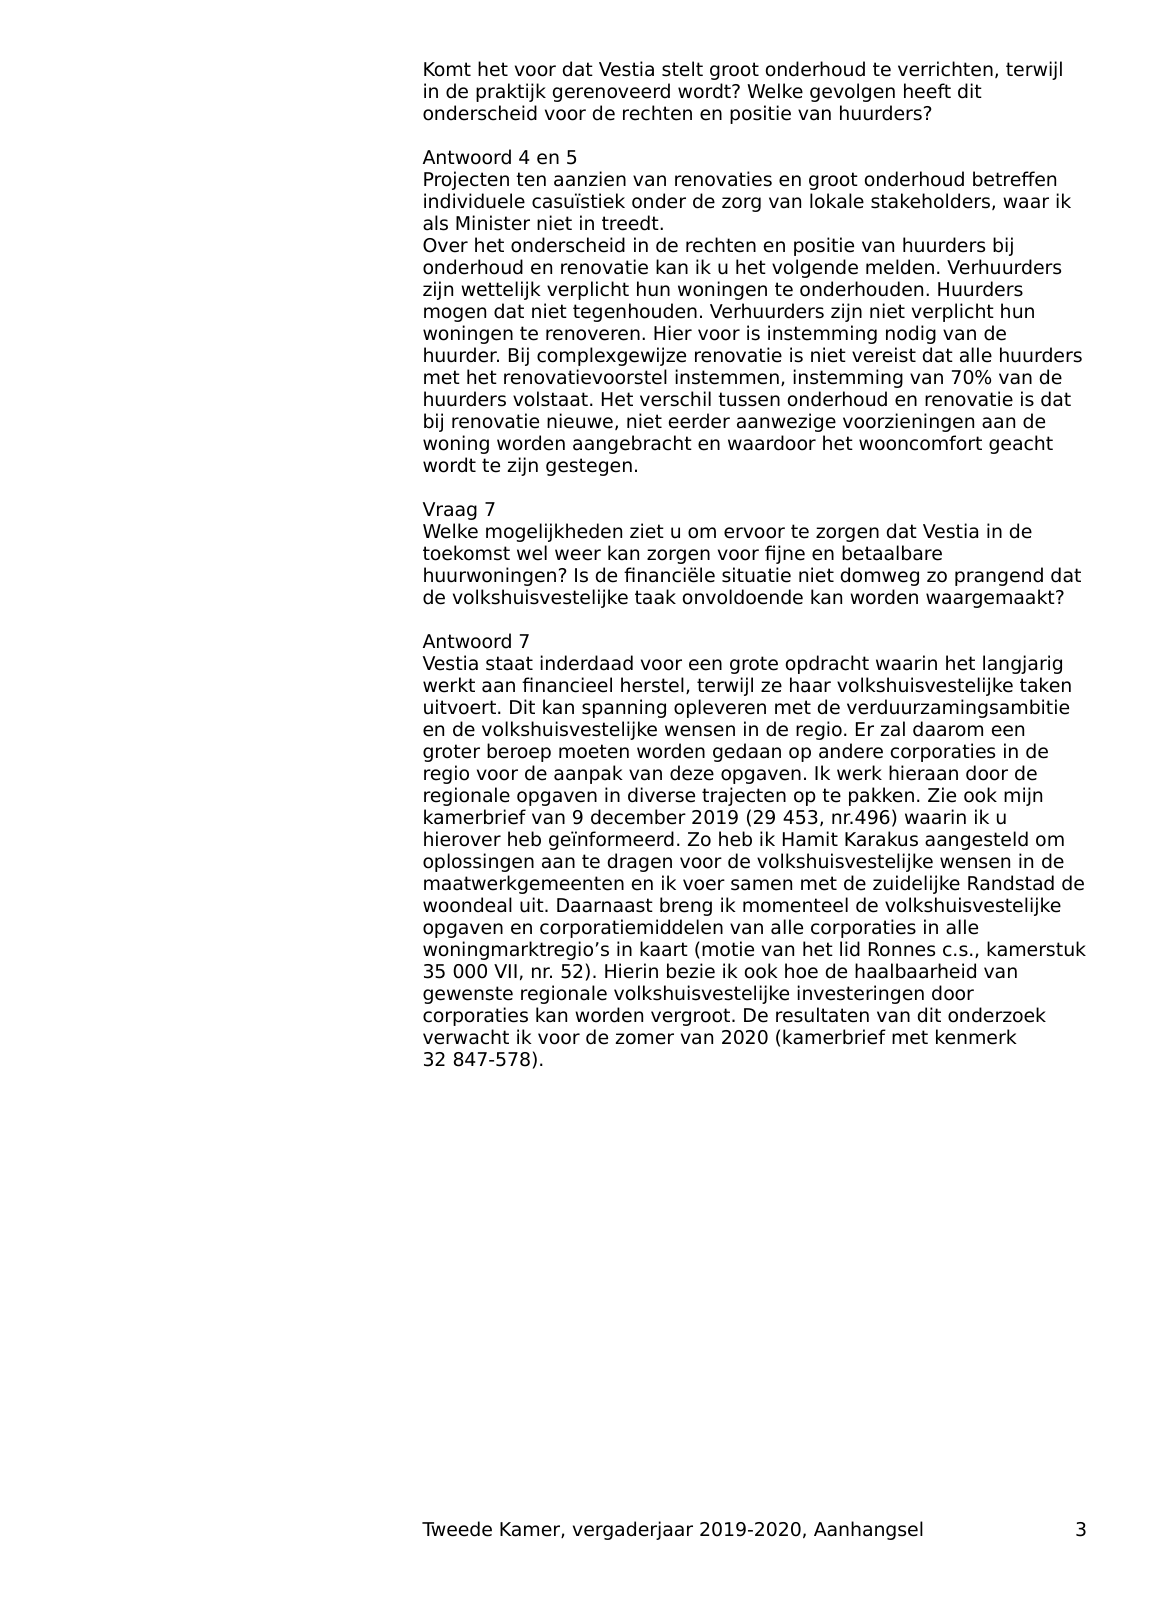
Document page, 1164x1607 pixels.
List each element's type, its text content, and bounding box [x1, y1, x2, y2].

text Antwoord 7 [422, 631, 1087, 653]
text Projecten ten aanzien van renovaties en groot onderhoud betreffen individuele casuïstiek onder de zorg van lokale stakeholders, waar ik als Minister niet in treedt. [422, 169, 1087, 235]
text Over het onderscheid in de rechten en positie van huurders bij onderhoud en renovatie kan ik u het volgende melden. Verhuurders zijn wettelijk verplicht hun woningen te onderhouden. Huurders mogen dat niet tegenhouden. Verhuurders zijn niet verplicht hun woningen te renoveren. Hier voor is instemming nodig van de huurder. Bij complexgewijze renovatie is niet vereist dat alle huurders met het renovatievoorstel instemmen, instemming van 70% van de huurders volstaat. Het verschil tussen onderhoud en renovatie is dat bij renovatie nieuwe, niet eerder aanwezige voorzieningen aan de woning worden aangebracht en waardoor het wooncomfort geacht wordt te zijn gestegen. [422, 235, 1087, 477]
text Vraag 7 [422, 499, 1087, 521]
text Antwoord 4 en 5 [422, 147, 1087, 169]
text Vestia staat inderdaad voor een grote opdracht waarin het langjarig werkt aan financieel herstel, terwijl ze haar volkshuisvestelijke taken uitvoert. Dit kan spanning opleveren met de verduurzamingsambitie en de volkshuisvestelijke wensen in de regio. Er zal daarom een groter beroep moeten worden gedaan op andere corporaties in de regio voor de aanpak van deze opgaven. Ik werk hieraan door de regionale opgaven in diverse trajecten op te pakken. Zie ook mijn kamerbrief van 9 december 2019 (29 453, nr.496) waarin ik u hierover heb geïnformeerd. Zo heb ik Hamit Karakus aangesteld om oplossingen aan te dragen voor de volkshuisvestelijke wensen in de maatwerkgemeenten en ik voer samen met de zuidelijke Randstad de woondeal uit. Daarnaast breng ik momenteel de volkshuisvestelijke opgaven en corporatiemiddelen van alle corporaties in alle woningmarktregio’s in kaart (motie van het lid Ronnes c.s., kamerstuk 35 000 VII, nr. 52). Hierin bezie ik ook hoe de haalbaarheid van gewenste regionale volkshuisvestelijke investeringen door corporaties kan worden vergroot. De resultaten van dit onderzoek verwacht ik voor de zomer van 2020 (kamerbrief met kenmerk 32 847-578). [422, 653, 1087, 1071]
text Welke mogelijkheden ziet u om ervoor te zorgen dat Vestia in de toekomst wel weer kan zorgen voor fijne en betaalbare huurwoningen? Is de financiële situatie niet domweg zo prangend dat de volkshuisvestelijke taak onvoldoende kan worden waargemaakt? [422, 521, 1087, 609]
text Komt het voor dat Vestia stelt groot onderhoud te verrichten, terwijl in de praktijk gerenoveerd wordt? Welke gevolgen heeft dit onderscheid voor de rechten en positie van huurders? [422, 59, 1087, 125]
